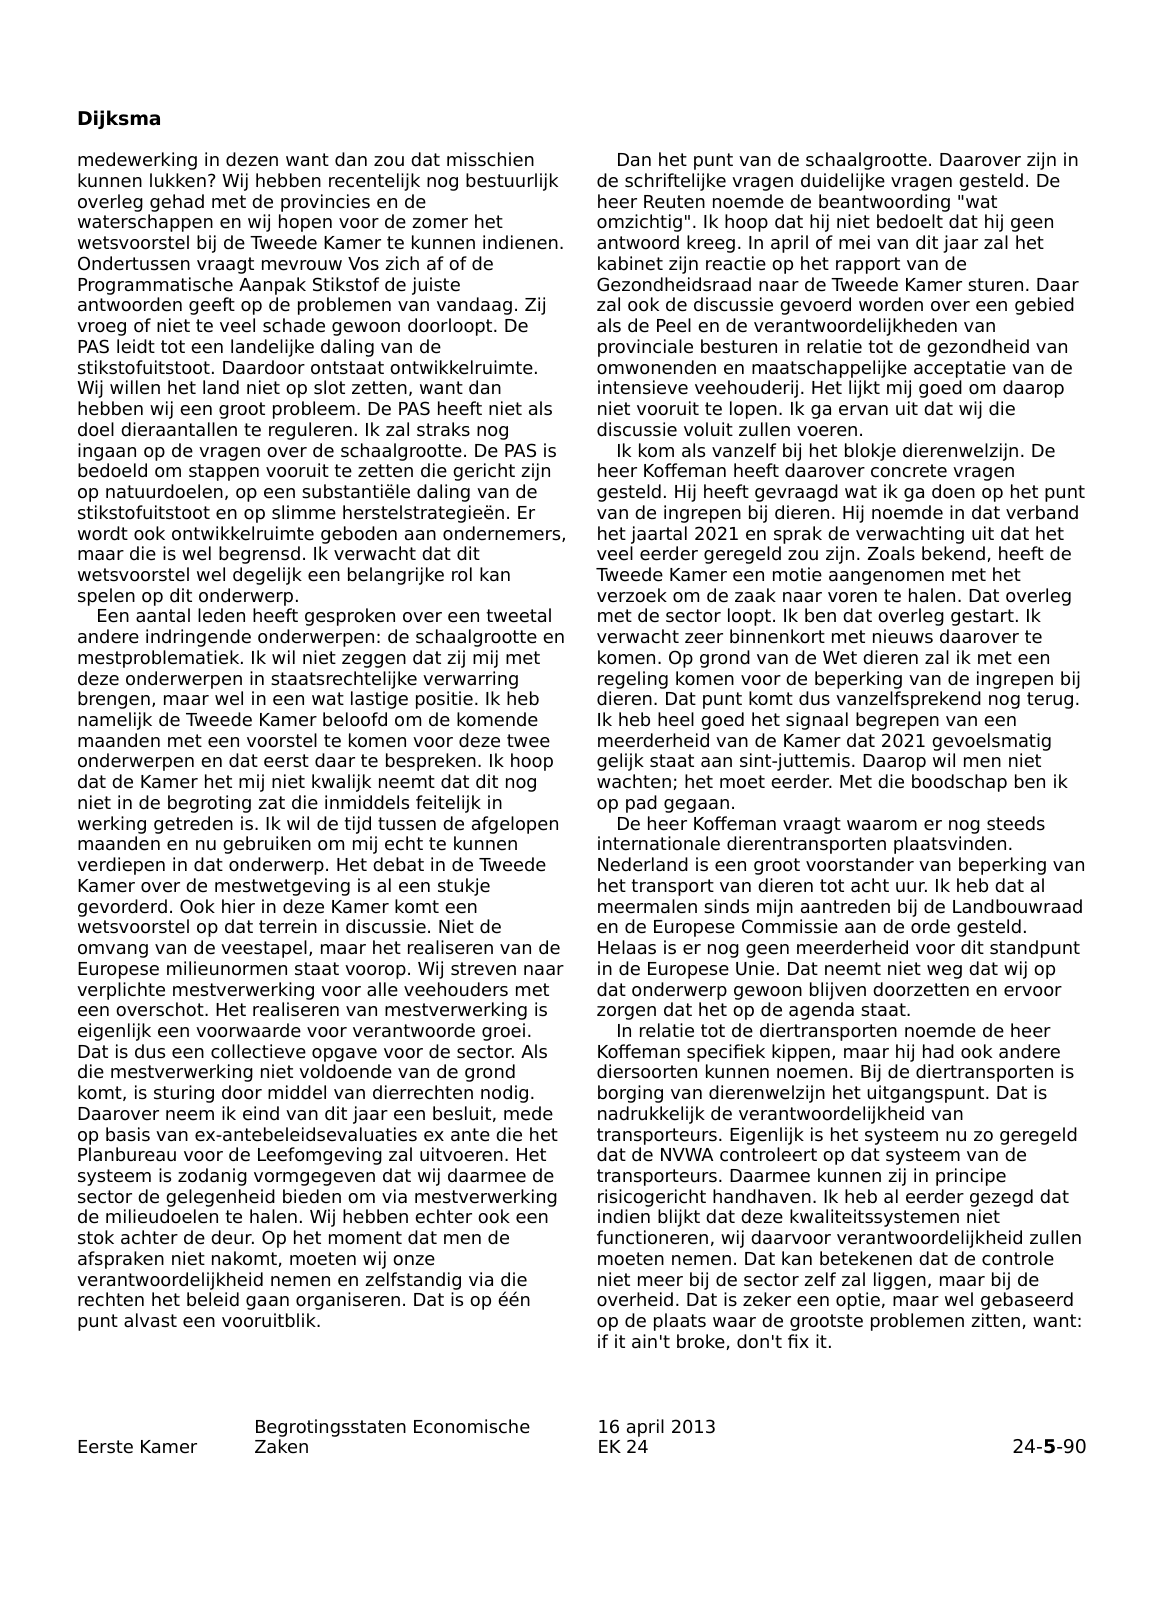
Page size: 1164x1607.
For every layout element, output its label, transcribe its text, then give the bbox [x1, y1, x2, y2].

text Een aantal leden heeft gesproken over een tweetal andere indringende onderwerpen: de schaalgrootte en mestproblematiek. Ik wil niet zeggen dat zij mij met deze onderwerpen in staatsrechtelijke verwarring brengen, maar wel in een wat lastige positie. Ik heb namelijk de Tweede Kamer beloofd om de komende maanden met een voorstel te komen voor deze twee onderwerpen en dat eerst daar te bespreken. Ik hoop dat de Kamer het mij niet kwalijk neemt dat dit nog niet in de begroting zat die inmiddels feitelijk in werking getreden is. Ik wil de tijd tussen de afgelopen maanden en nu gebruiken om mij echt te kunnen verdiepen in dat onderwerp. Het debat in de Tweede Kamer over de mestwetgeving is al een stukje gevorderd. Ook hier in deze Kamer komt een wetsvoorstel op dat terrein in discussie. Niet de omvang van de veestapel, maar het realiseren van de Europese milieunormen staat voorop. Wij streven naar verplichte mestverwerking voor alle veehouders met een overschot. Het realiseren van mestverwerking is eigenlijk een voorwaarde voor verantwoorde groei. Dat is dus een collectieve opgave voor de sector. Als die mestverwerking niet voldoende van de grond komt, is sturing door middel van dierrechten nodig. Daarover neem ik eind van dit jaar een besluit, mede op basis van ex-antebeleidsevaluaties ex ante die het Planbureau voor de Leefomgeving zal uitvoeren. Het systeem is zodanig vormgegeven dat wij daarmee de sector de gelegenheid bieden om via mestverwerking de milieudoelen te halen. Wij hebben echter ook een stok achter de deur. Op het moment dat men de afspraken niet nakomt, moeten wij onze verantwoordelijkheid nemen en zelfstandig via die rechten het beleid gaan organiseren. Dat is op één punt alvast een vooruitblik. [77, 606, 567, 1332]
text De heer Koffeman vraagt waarom er nog steeds internationale dierentransporten plaatsvinden. Nederland is een groot voorstander van beperking van het transport van dieren tot acht uur. Ik heb dat al meermalen sinds mijn aantreden bij de Landbouwraad en de Europese Commissie aan de orde gesteld. Helaas is er nog geen meerderheid voor dit standpunt in de Europese Unie. Dat neemt niet weg dat wij op dat onderwerp gewoon blijven doorzetten en ervoor zorgen dat het op de agenda staat. [596, 813, 1087, 1021]
text Dan het punt van de schaalgrootte. Daarover zijn in de schriftelijke vragen duidelijke vragen gesteld. De heer Reuten noemde de beantwoording "wat omzichtig". Ik hoop dat hij niet bedoelt dat hij geen antwoord kreeg. In april of mei van dit jaar zal het kabinet zijn reactie op het rapport van de Gezondheidsraad naar de Tweede Kamer sturen. Daar zal ook de discussie gevoerd worden over een gebied als de Peel en de verantwoordelijkheden van provinciale besturen in relatie tot de gezondheid van omwonenden en maatschappelijke acceptatie van de intensieve veehouderij. Het lijkt mij goed om daarop niet vooruit te lopen. Ik ga ervan uit dat wij die discussie voluit zullen voeren. [596, 150, 1087, 440]
text medewerking in dezen want dan zou dat misschien kunnen lukken? Wij hebben recentelijk nog bestuurlijk overleg gehad met de provincies en de waterschappen en wij hopen voor de zomer het wetsvoorstel bij de Tweede Kamer te kunnen indienen. Ondertussen vraagt mevrouw Vos zich af of de Programmatische Aanpak Stikstof de juiste antwoorden geeft op de problemen van vandaag. Zij vroeg of niet te veel schade gewoon doorloopt. De PAS leidt tot een landelijke daling van de stikstofuitstoot. Daardoor ontstaat ontwikkelruimte. Wij willen het land niet op slot zetten, want dan hebben wij een groot probleem. De PAS heeft niet als doel dieraantallen te reguleren. Ik zal straks nog ingaan op de vragen over de schaalgrootte. De PAS is bedoeld om stappen vooruit te zetten die gericht zijn op natuurdoelen, op een substantiële daling van de stikstofuitstoot en op slimme herstelstrategieën. Er wordt ook ontwikkelruimte geboden aan ondernemers, maar die is wel begrensd. Ik verwacht dat dit wetsvoorstel wel degelijk een belangrijke rol kan spelen op dit onderwerp. [77, 150, 567, 606]
text In relatie tot de diertransporten noemde de heer Koffeman specifiek kippen, maar hij had ook andere diersoorten kunnen noemen. Bij de diertransporten is borging van dierenwelzijn het uitgangspunt. Dat is nadrukkelijk de verantwoordelijkheid van transporteurs. Eigenlijk is het systeem nu zo geregeld dat de NVWA controleert op dat systeem van de transporteurs. Daarmee kunnen zij in principe risicogericht handhaven. Ik heb al eerder gezegd dat indien blijkt dat deze kwaliteitssystemen niet functioneren, wij daarvoor verantwoordelijkheid zullen moeten nemen. Dat kan betekenen dat de controle niet meer bij de sector zelf zal liggen, maar bij de overheid. Dat is zeker een optie, maar wel gebaseerd op de plaats waar de grootste problemen zitten, want: if it ain't broke, don't fix it. [596, 1021, 1087, 1352]
text Ik kom als vanzelf bij het blokje dierenwelzijn. De heer Koffeman heeft daarover concrete vragen gesteld. Hij heeft gevraagd wat ik ga doen op het punt van de ingrepen bij dieren. Hij noemde in dat verband het jaartal 2021 en sprak de verwachting uit dat het veel eerder geregeld zou zijn. Zoals bekend, heeft de Tweede Kamer een motie aangenomen met het verzoek om de zaak naar voren te halen. Dat overleg met de sector loopt. Ik ben dat overleg gestart. Ik verwacht zeer binnenkort met nieuws daarover te komen. Op grond van de Wet dieren zal ik met een regeling komen voor de beperking van de ingrepen bij dieren. Dat punt komt dus vanzelfsprekend nog terug. Ik heb heel goed het signaal begrepen van een meerderheid van de Kamer dat 2021 gevoelsmatig gelijk staat aan sint-juttemis. Daarop wil men niet wachten; het moet eerder. Met die boodschap ben ik op pad gegaan. [596, 440, 1087, 813]
